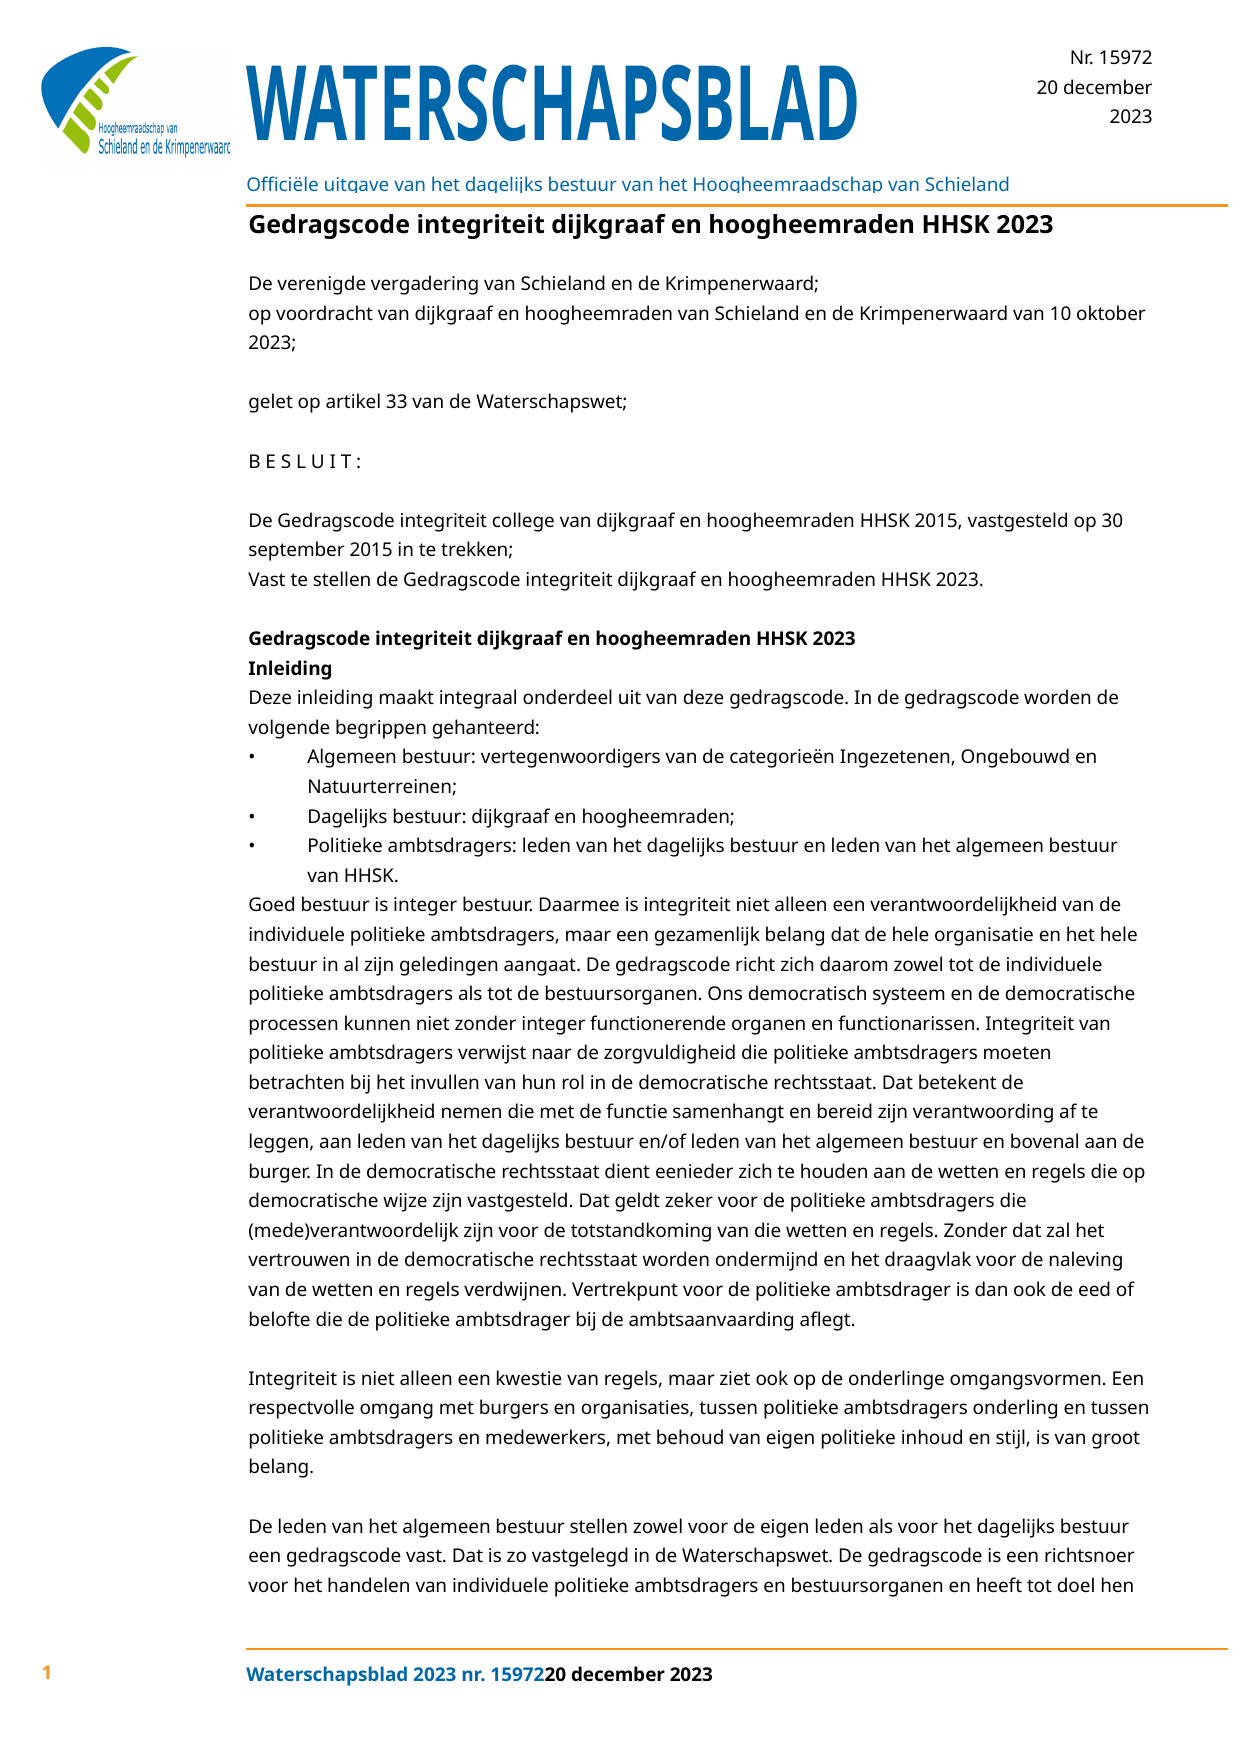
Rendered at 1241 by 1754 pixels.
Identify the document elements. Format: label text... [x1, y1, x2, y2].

text Deze inleiding maakt integraal onderdeel uit van deze gedragscode. In de gedragscode worden de volgende begrippen gehanteerd: [248, 684, 1152, 740]
text Gedragscode integriteit dijkgraaf en hoogheemraden HHSK 2023 [248, 207, 1152, 241]
picture [41, 47, 231, 172]
text op voordracht van dijkgraaf en hoogheemraden van Schieland en de Krimpenerwaard van 10 oktober 2023; [248, 300, 1152, 355]
text Vast te stellen de Gedragscode integriteit dijkgraaf en hoogheemraden HHSK 2023. [248, 566, 1152, 592]
text gelet op artikel 33 van de Waterschapswet; [248, 389, 1152, 414]
text Goed bestuur is integer bestuur. Daarmee is integriteit niet alleen een verantwoordelijkheid van de individuele politieke ambtsdragers, maar een gezamenlijk belang dat de hele organisatie en het hele bestuur in al zijn geledingen aangaat. De gedragscode richt zich daarom zowel tot de individuele politieke ambtsdragers als tot de bestuursorganen. Ons democratisch systeem en de democratische processen kunnen niet zonder integer functionerende organen en functionarissen. Integriteit van politieke ambtsdragers verwijst naar de zorgvuldigheid die politieke ambtsdragers moeten betrachten bij het invullen van hun rol in de democratische rechtsstaat. Dat betekent de verantwoordelijkheid nemen die met de functie samenhangt en bereid zijn verantwoording af te leggen, aan leden van het dagelijks bestuur en/of leden van het algemeen bestuur en bovenal aan de burger. In de democratische rechtsstaat dient eenieder zich te houden aan de wetten en regels die op democratische wijze zijn vastgesteld. Dat geldt zeker voor de politieke ambtsdragers die (mede)verantwoordelijk zijn voor de totstandkoming van die wetten en regels. Zonder dat zal het vertrouwen in de democratische rechtsstaat worden ondermijnd en het draagvlak voor de naleving van de wetten en regels verdwijnen. Vertrekpunt voor de politieke ambtsdrager is dan ook de eed of belofte die de politieke ambtsdrager bij de ambtsaanvaarding aflegt. [248, 892, 1152, 1331]
text Gedragscode integriteit dijkgraaf en hoogheemraden HHSK 2023 [248, 625, 1152, 651]
list Algemeen bestuur: vertegenwoordigers van de categorieën Ingezetenen, Ongebouwd en Natuurterreinen; [248, 744, 1152, 799]
text B E S L U I T : [248, 448, 1152, 473]
list Dagelijks bestuur: dijkgraaf en hoogheemraden; [248, 803, 1152, 828]
list Politieke ambtsdragers: leden van het dagelijks bestuur en leden van het algemeen bestuur van HHSK. [248, 832, 1152, 888]
text De verenigde vergadering van Schieland en de Krimpenerwaard; [248, 270, 1152, 296]
text Inleiding [248, 655, 1152, 681]
text Integriteit is niet alleen een kwestie van regels, maar ziet ook op de onderlinge omgangsvormen. Een respectvolle omgang met burgers en organisaties, tussen politieke ambtsdragers onderling en tussen politieke ambtsdragers en medewerkers, met behoud van eigen politieke inhoud en stijl, is van groot belang. [248, 1365, 1152, 1479]
text De Gedragscode integriteit college van dijkgraaf en hoogheemraden HHSK 2015, vastgesteld op 30 september 2015 in te trekken; [248, 507, 1152, 562]
text De leden van het algemeen bestuur stellen zowel voor de eigen leden als voor het dagelijks bestuur een gedragscode vast. Dat is zo vastgelegd in de Waterschapswet. De gedragscode is een richtsnoer voor het handelen van individuele politieke ambtsdragers en bestuursorganen en heeft tot doel hen [248, 1513, 1152, 1598]
